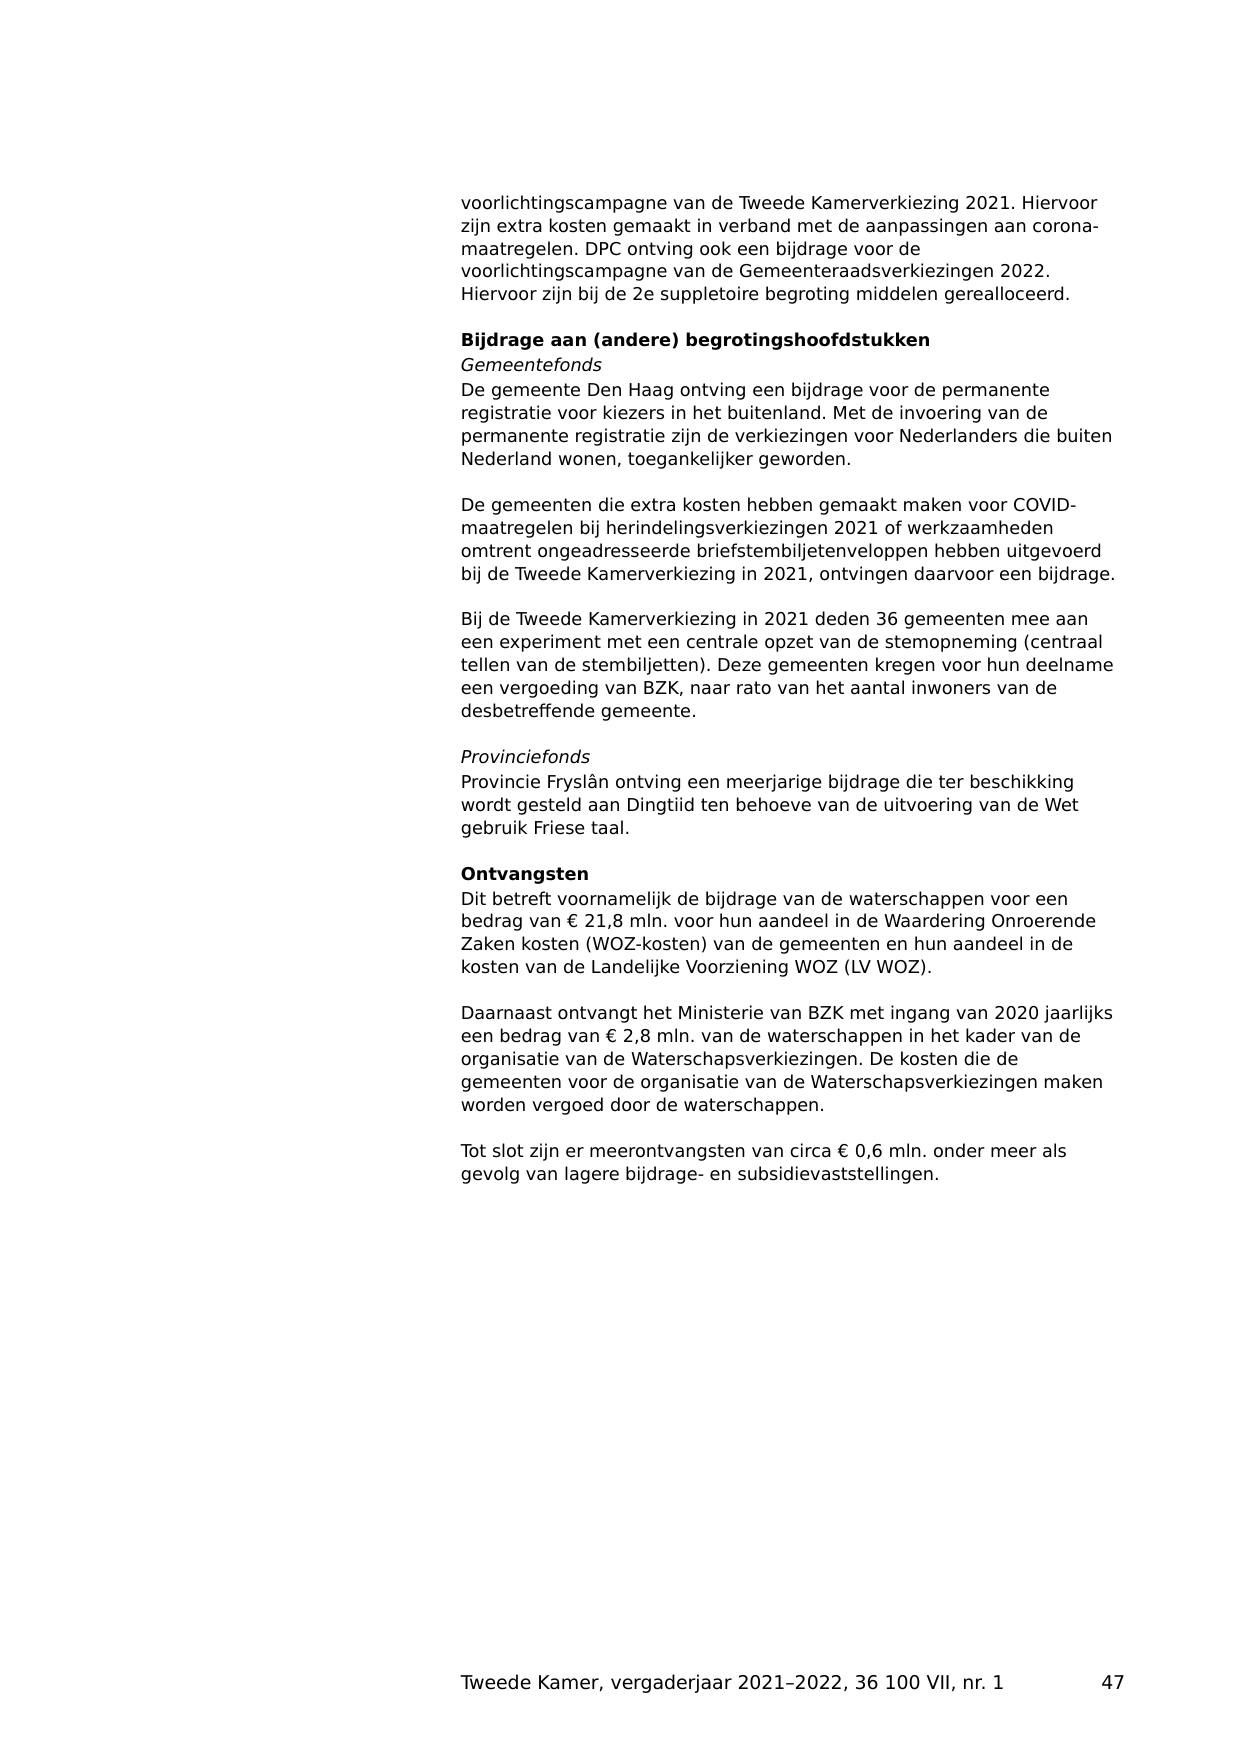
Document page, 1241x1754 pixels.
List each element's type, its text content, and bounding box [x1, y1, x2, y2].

text Daarnaast ontvangt het Ministerie van BZK met ingang van 2020 jaarlijks een bedrag van € 2,8 mln. van de waterschappen in het kader van de organisatie van de Waterschapsverkiezingen. De kosten die de gemeenten voor de organisatie van de Waterschapsverkiezingen maken worden vergoed door de waterschappen. [461, 1001, 1125, 1116]
text De gemeenten die extra kosten hebben gemaakt maken voor COVID-maatregelen bij herindelingsverkiezingen 2021 of werkzaamheden omtrent ongeadresseerde briefstembiljetenveloppen hebben uitgevoerd bij de Tweede Kamerverkiezing in 2021, ontvingen daarvoor een bijdrage. [461, 493, 1125, 584]
text Tot slot zijn er meerontvangsten van circa € 0,6 mln. onder meer als gevolg van lagere bijdrage- en subsidievaststellingen. [461, 1139, 1125, 1184]
text Ontvangsten [461, 862, 1125, 884]
text Dit betreft voornamelijk de bijdrage van de waterschappen voor een bedrag van € 21,8 mln. voor hun aandeel in de Waardering Onroerende Zaken kosten (WOZ-kosten) van de gemeenten en hun aandeel in de kosten van de Landelijke Voorziening WOZ (LV WOZ). [461, 887, 1125, 978]
text voorlichtingscampagne van de Tweede Kamerverkiezing 2021. Hiervoor zijn extra kosten gemaakt in verband met de aanpassingen aan corona-maatregelen. DPC ontving ook een bijdrage voor de voorlichtingscampagne van de Gemeenteraadsverkiezingen 2022. Hiervoor zijn bij de 2e suppletoire begroting middelen gerealloceerd. [461, 191, 1125, 305]
text Provinciefonds [461, 745, 1125, 768]
text Bij de Tweede Kamerverkiezing in 2021 deden 36 gemeenten mee aan een experiment met een centrale opzet van de stemopneming (centraal tellen van de stembiljetten). Deze gemeenten kregen voor hun deelname een vergoeding van BZK, naar rato van het aantal inwoners van de desbetreffende gemeente. [461, 607, 1125, 722]
text De gemeente Den Haag ontving een bijdrage voor de permanente registratie voor kiezers in het buitenland. Met de invoering van de permanente registratie zijn de verkiezingen voor Nederlanders die buiten Nederland wonen, toegankelijker geworden. [461, 378, 1125, 470]
text Provincie Fryslân ontving een meerjarige bijdrage die ter beschikking wordt gesteld aan Dingtiid ten behoeve van de uitvoering van de Wet gebruik Friese taal. [461, 770, 1125, 839]
text Gemeentefonds [461, 353, 1125, 376]
text Bijdrage aan (andere) begrotingshoofdstukken [461, 328, 1125, 351]
